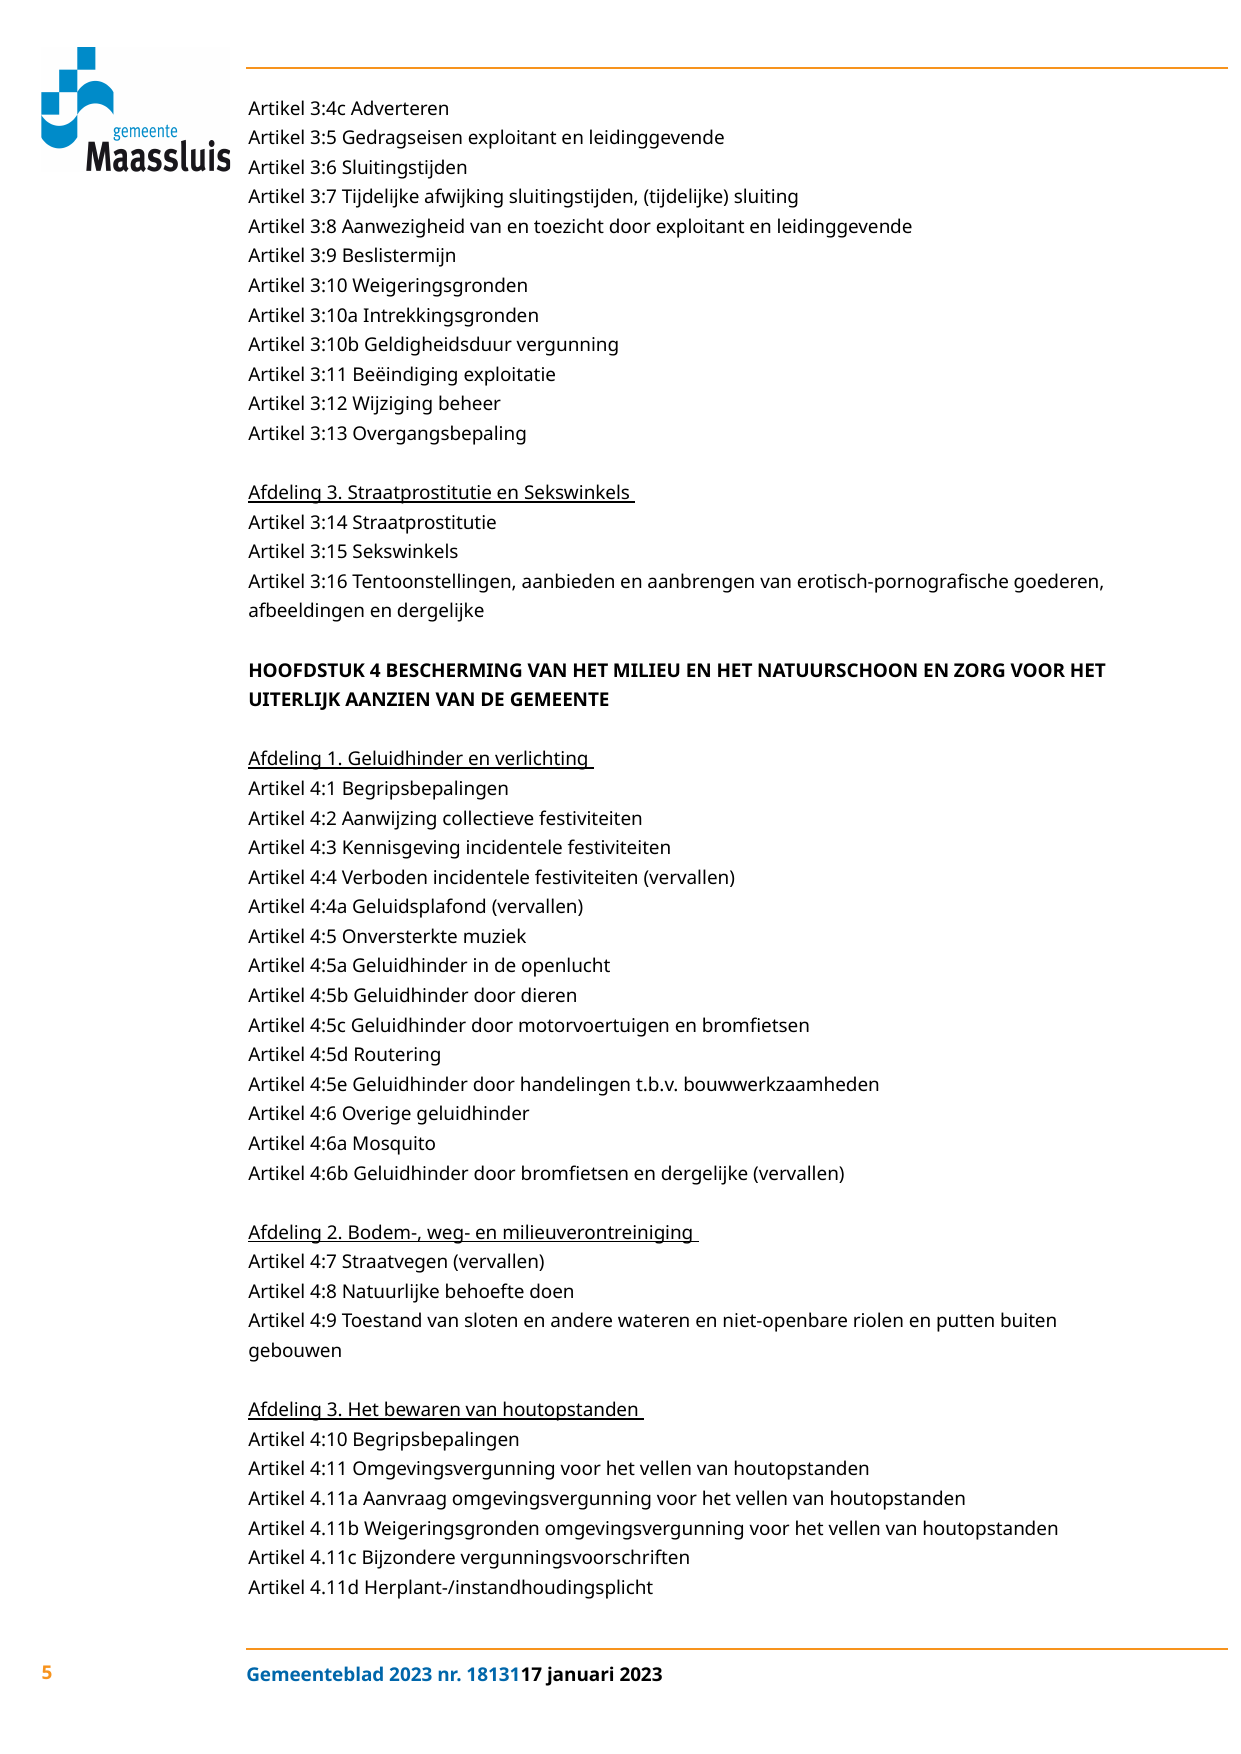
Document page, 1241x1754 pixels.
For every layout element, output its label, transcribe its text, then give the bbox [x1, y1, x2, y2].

text Afdeling 3. Straatprostitutie en Sekswinkels [248, 479, 1152, 505]
text Afdeling 1. Geluidhinder en verlichting [248, 746, 1152, 771]
text Artikel 3:8 Aanwezigheid van en toezicht door exploitant en leidinggevende [248, 213, 1152, 239]
text Artikel 4:5 Onversterkte muziek [248, 923, 1152, 949]
text Artikel 3:10a Intrekkingsgronden [248, 302, 1152, 328]
text Artikel 3:11 Beëindiging exploitatie [248, 361, 1152, 387]
text Artikel 4:5b Geluidhinder door dieren [248, 982, 1152, 1008]
text Artikel 4:5c Geluidhinder door motorvoertuigen en bromfietsen [248, 1012, 1152, 1038]
text Artikel 4.11c Bijzondere vergunningsvoorschriften [248, 1544, 1152, 1570]
text Artikel 4:3 Kennisgeving incidentele festiviteiten [248, 834, 1152, 860]
text Artikel 4:5d Routering [248, 1041, 1152, 1067]
text Artikel 3:9 Beslistermijn [248, 243, 1152, 268]
text Artikel 4:11 Omgevingsvergunning voor het vellen van houtopstanden [248, 1456, 1152, 1481]
text Artikel 4.11b Weigeringsgronden omgevingsvergunning voor het vellen van houtopstanden [248, 1515, 1152, 1541]
text Artikel 4:1 Begripsbepalingen [248, 775, 1152, 801]
text Artikel 4:7 Straatvegen (vervallen) [248, 1248, 1152, 1274]
text Artikel 4:4 Verboden incidentele festiviteiten (vervallen) [248, 864, 1152, 890]
text Artikel 3:16 Tentoonstellingen, aanbieden en aanbrengen van erotisch-pornografische goederen, afbeeldingen en dergelijke [248, 568, 1152, 623]
text Afdeling 3. Het bewaren van houtopstanden [248, 1396, 1152, 1422]
text Artikel 4.11a Aanvraag omgevingsvergunning voor het vellen van houtopstanden [248, 1485, 1152, 1511]
text Artikel 4:5e Geluidhinder door handelingen t.b.v. bouwwerkzaamheden [248, 1071, 1152, 1097]
text Artikel 3:13 Overgangsbepaling [248, 420, 1152, 446]
picture [41, 47, 77, 92]
text HOOFDSTUK 4 BESCHERMING VAN HET MILIEU EN HET NATUURSCHOON EN ZORG VOOR HET UITERLIJK AANZIEN VAN DE GEMEENTE [248, 657, 1152, 712]
text Artikel 4:8 Natuurlijke behoefte doen [248, 1278, 1152, 1304]
text Artikel 3:15 Sekswinkels [248, 538, 1152, 564]
text Artikel 3:5 Gedragseisen exploitant en leidinggevende [248, 124, 1152, 150]
text Artikel 3:12 Wijziging beheer [248, 391, 1152, 416]
text Artikel 4:5a Geluidhinder in de openlucht [248, 953, 1152, 978]
text Afdeling 2. Bodem-, weg- en milieuverontreiniging [248, 1219, 1152, 1245]
text Artikel 3:4c Adverteren [248, 95, 1152, 121]
text Artikel 3:10b Geldigheidsduur vergunning [248, 331, 1152, 357]
picture [41, 47, 231, 172]
text Artikel 4:9 Toestand van sloten en andere wateren en niet-openbare riolen en putten buiten gebouwen [248, 1308, 1152, 1363]
text Artikel 4:10 Begripsbepalingen [248, 1426, 1152, 1452]
text Artikel 4:6 Overige geluidhinder [248, 1101, 1152, 1126]
text Artikel 3:6 Sluitingstijden [248, 154, 1152, 180]
text Artikel 4:6b Geluidhinder door bromfietsen en dergelijke (vervallen) [248, 1160, 1152, 1186]
text Artikel 4:4a Geluidsplafond (vervallen) [248, 893, 1152, 919]
text Artikel 4:2 Aanwijzing collectieve festiviteiten [248, 805, 1152, 831]
text Artikel 4:6a Mosquito [248, 1130, 1152, 1156]
text Artikel 3:7 Tijdelijke afwijking sluitingstijden, (tijdelijke) sluiting [248, 183, 1152, 209]
text Artikel 3:10 Weigeringsgronden [248, 272, 1152, 298]
text Artikel 4.11d Herplant-/instandhoudingsplicht [248, 1574, 1152, 1600]
text Artikel 3:14 Straatprostitutie [248, 509, 1152, 535]
